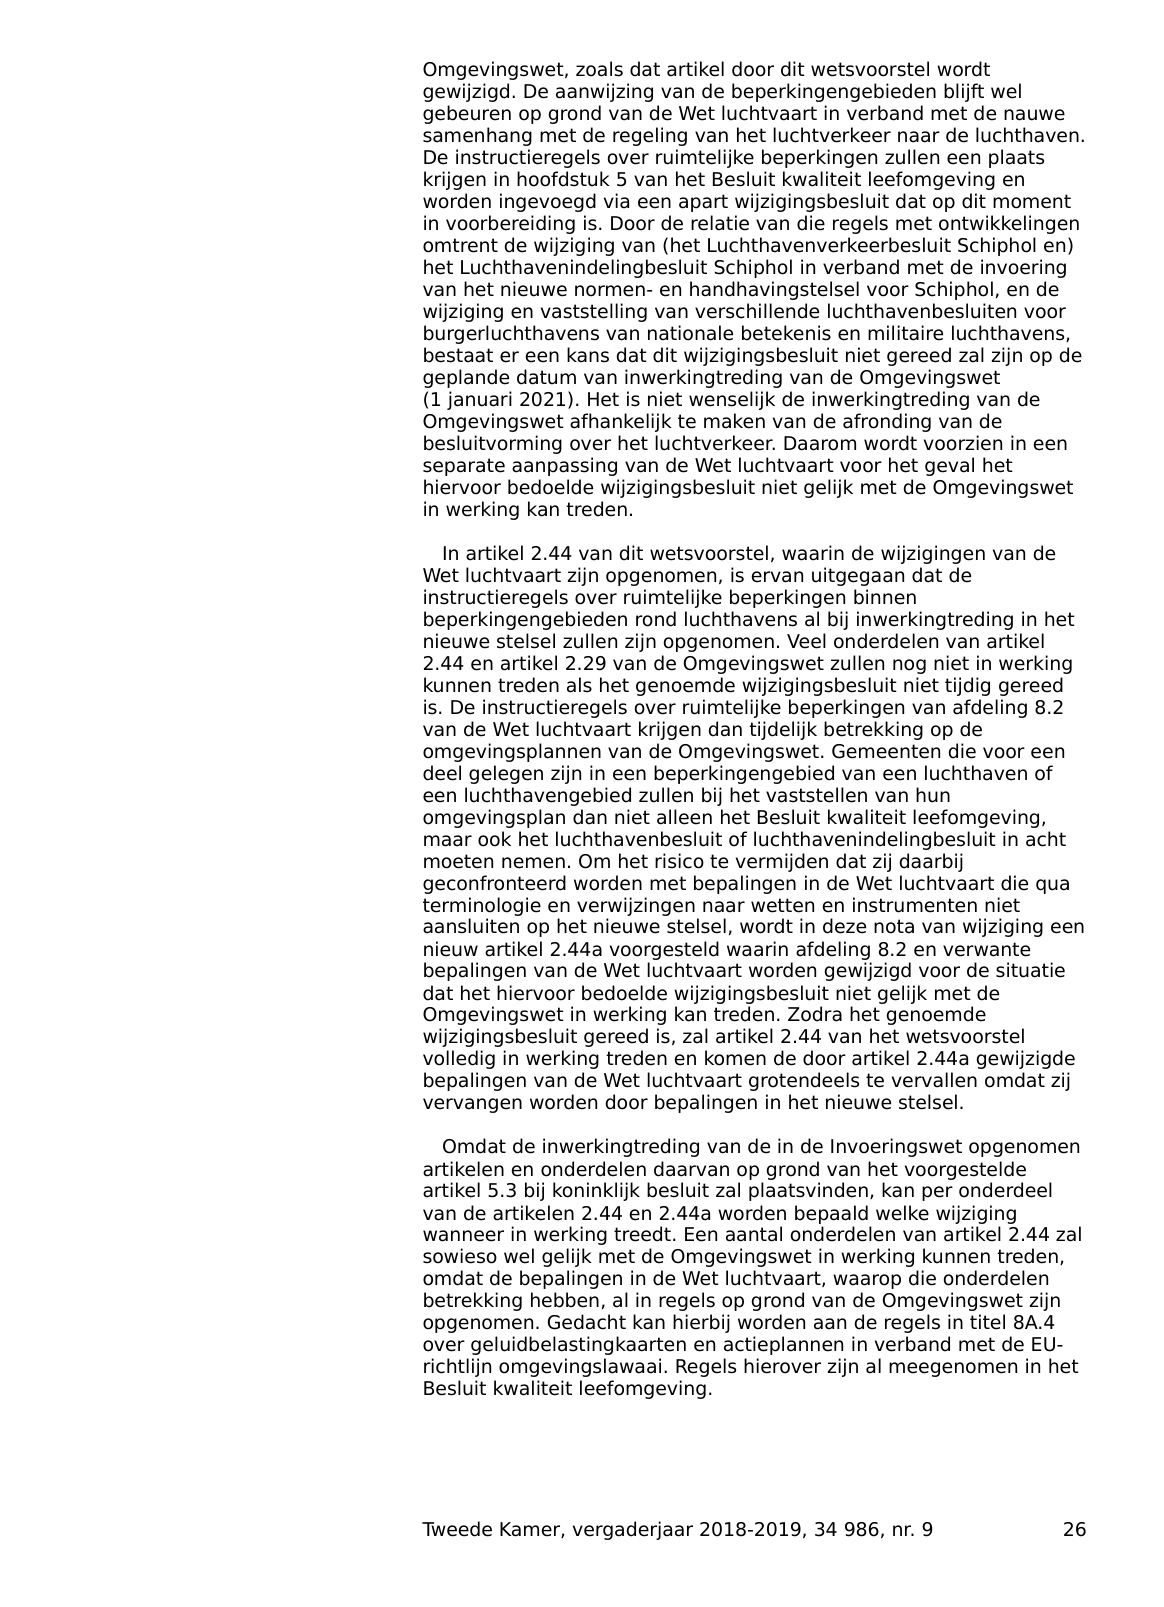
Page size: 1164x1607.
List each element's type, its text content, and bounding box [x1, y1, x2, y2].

text In artikel 2.44 van dit wetsvoorstel, waarin de wijzigingen van de Wet luchtvaart zijn opgenomen, is ervan uitgegaan dat de instructieregels over ruimtelijke beperkingen binnen beperkingengebieden rond luchthavens al bij inwerkingtreding in het nieuwe stelsel zullen zijn opgenomen. Veel onderdelen van artikel 2.44 en artikel 2.29 van de Omgevingswet zullen nog niet in werking kunnen treden als het genoemde wijzigingsbesluit niet tijdig gereed is. De instructieregels over ruimtelijke beperkingen van afdeling 8.2 van de Wet luchtvaart krijgen dan tijdelijk betrekking op de omgevingsplannen van de Omgevingswet. Gemeenten die voor een deel gelegen zijn in een beperkingengebied van een luchthaven of een luchthavengebied zullen bij het vaststellen van hun omgevingsplan dan niet alleen het Besluit kwaliteit leefomgeving, maar ook het luchthavenbesluit of luchthavenindelingbesluit in acht moeten nemen. Om het risico te vermijden dat zij daarbij geconfronteerd worden met bepalingen in de Wet luchtvaart die qua terminologie en verwijzingen naar wetten en instrumenten niet aansluiten op het nieuwe stelsel, wordt in deze nota van wijziging een nieuw artikel 2.44a voorgesteld waarin afdeling 8.2 en verwante bepalingen van de Wet luchtvaart worden gewijzigd voor de situatie dat het hiervoor bedoelde wijzigingsbesluit niet gelijk met de Omgevingswet in werking kan treden. Zodra het genoemde wijzigingsbesluit gereed is, zal artikel 2.44 van het wetsvoorstel volledig in werking treden en komen de door artikel 2.44a gewijzigde bepalingen van de Wet luchtvaart grotendeels te vervallen omdat zij vervangen worden door bepalingen in het nieuwe stelsel. [422, 543, 1087, 1114]
text Omgevingswet, zoals dat artikel door dit wetsvoorstel wordt gewijzigd. De aanwijzing van de beperkingengebieden blijft wel gebeuren op grond van de Wet luchtvaart in verband met de nauwe samenhang met de regeling van het luchtverkeer naar de luchthaven. De instructieregels over ruimtelijke beperkingen zullen een plaats krijgen in hoofdstuk 5 van het Besluit kwaliteit leefomgeving en worden ingevoegd via een apart wijzigingsbesluit dat op dit moment in voorbereiding is. Door de relatie van die regels met ontwikkelingen omtrent de wijziging van (het Luchthavenverkeerbesluit Schiphol en) het Luchthavenindelingbesluit Schiphol in verband met de invoering van het nieuwe normen- en handhavingstelsel voor Schiphol, en de wijziging en vaststelling van verschillende luchthavenbesluiten voor burgerluchthavens van nationale betekenis en militaire luchthavens, bestaat er een kans dat dit wijzigingsbesluit niet gereed zal zijn op de geplande datum van inwerkingtreding van de Omgevingswet (1 januari 2021). Het is niet wenselijk de inwerkingtreding van de Omgevingswet afhankelijk te maken van de afronding van de besluitvorming over het luchtverkeer. Daarom wordt voorzien in een separate aanpassing van de Wet luchtvaart voor het geval het hiervoor bedoelde wijzigingsbesluit niet gelijk met de Omgevingswet in werking kan treden. [422, 59, 1087, 521]
text Omdat de inwerkingtreding van de in de Invoeringswet opgenomen artikelen en onderdelen daarvan op grond van het voorgestelde artikel 5.3 bij koninklijk besluit zal plaatsvinden, kan per onderdeel van de artikelen 2.44 en 2.44a worden bepaald welke wijziging wanneer in werking treedt. Een aantal onderdelen van artikel 2.44 zal sowieso wel gelijk met de Omgevingswet in werking kunnen treden, omdat de bepalingen in de Wet luchtvaart, waarop die onderdelen betrekking hebben, al in regels op grond van de Omgevingswet zijn opgenomen. Gedacht kan hierbij worden aan de regels in titel 8A.4 over geluidbelastingkaarten en actieplannen in verband met de EU-richtlijn omgevingslawaai. Regels hierover zijn al meegenomen in het Besluit kwaliteit leefomgeving. [422, 1136, 1087, 1400]
